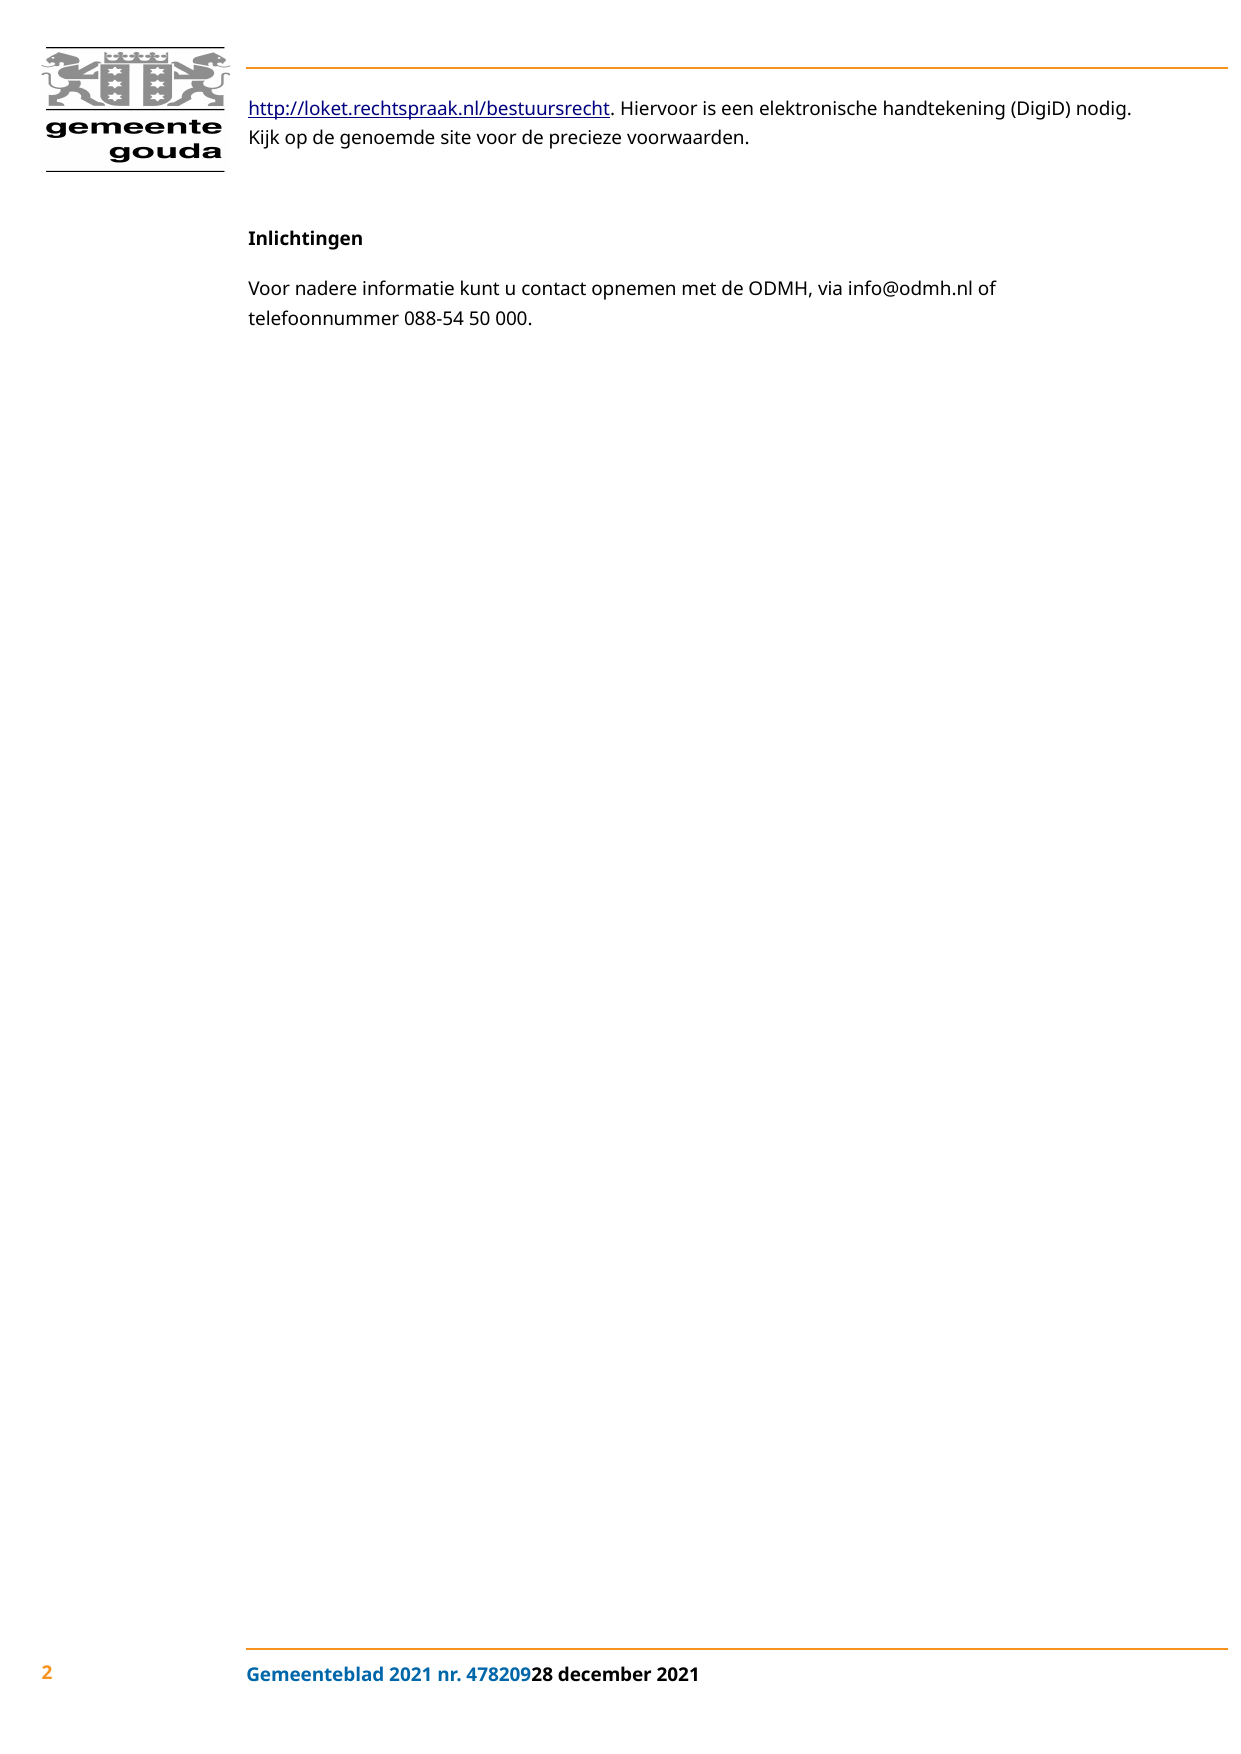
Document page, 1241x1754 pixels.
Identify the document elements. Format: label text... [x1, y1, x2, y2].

text http://loket.rechtspraak.nl/bestuursrecht. Hiervoor is een elektronische handtekening (DigiD) nodig. Kijk op de genoemde site voor de precieze voorwaarden. [248, 95, 1152, 150]
text Inlichtingen [248, 225, 1152, 251]
text Voor nadere informatie kunt u contact opnemen met de ODMH, via info@odmh.nl of telefoonnummer 088-54 50 000. [248, 276, 1152, 331]
picture [41, 47, 231, 172]
